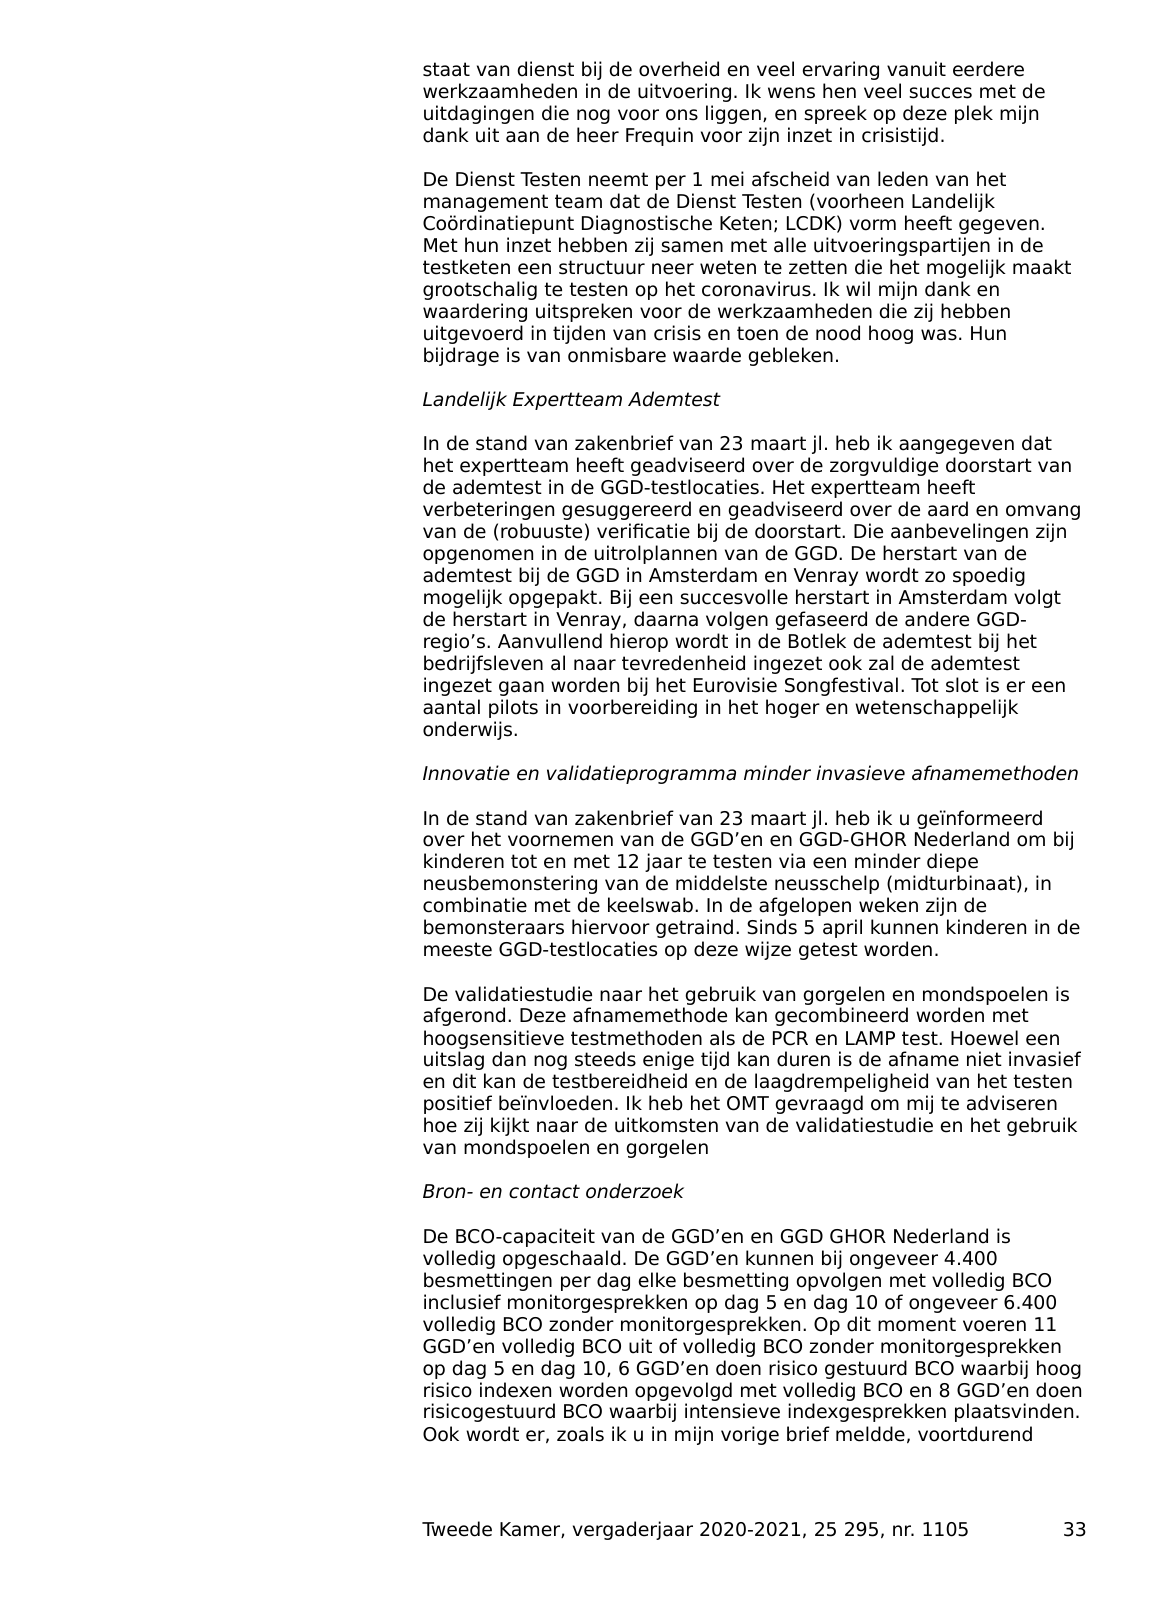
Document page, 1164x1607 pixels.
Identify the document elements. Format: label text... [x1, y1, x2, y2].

text De validatiestudie naar het gebruik van gorgelen en mondspoelen is afgerond. Deze afnamemethode kan gecombineerd worden met hoogsensitieve testmethoden als de PCR en LAMP test. Hoewel een uitslag dan nog steeds enige tijd kan duren is de afname niet invasief en dit kan de testbereidheid en de laagdrempeligheid van het testen positief beïnvloeden. Ik heb het OMT gevraagd om mij te adviseren hoe zij kijkt naar de uitkomsten van de validatiestudie en het gebruik van mondspoelen en gorgelen [422, 983, 1087, 1159]
subtitle Landelijk Expertteam Ademtest [422, 389, 1087, 411]
text De Dienst Testen neemt per 1 mei afscheid van leden van het management team dat de Dienst Testen (voorheen Landelijk Coördinatiepunt Diagnostische Keten; LCDK) vorm heeft gegeven. Met hun inzet hebben zij samen met alle uitvoeringspartijen in de testketen een structuur neer weten te zetten die het mogelijk maakt grootschalig te testen op het coronavirus. Ik wil mijn dank en waardering uitspreken voor de werkzaamheden die zij hebben uitgevoerd in tijden van crisis en toen de nood hoog was. Hun bijdrage is van onmisbare waarde gebleken. [422, 169, 1087, 367]
subtitle Innovatie en validatieprogramma minder invasieve afnamemethoden [422, 763, 1087, 785]
subtitle Bron- en contact onderzoek [422, 1181, 1087, 1203]
text De BCO-capaciteit van de GGD’en en GGD GHOR Nederland is volledig opgeschaald. De GGD’en kunnen bij ongeveer 4.400 besmettingen per dag elke besmetting opvolgen met volledig BCO inclusief monitorgesprekken op dag 5 en dag 10 of ongeveer 6.400 volledig BCO zonder monitorgesprekken. Op dit moment voeren 11 GGD’en volledig BCO uit of volledig BCO zonder monitorgesprekken op dag 5 en dag 10, 6 GGD’en doen risico gestuurd BCO waarbij hoog risico indexen worden opgevolgd met volledig BCO en 8 GGD’en doen risicogestuurd BCO waarbij intensieve indexgesprekken plaatsvinden. Ook wordt er, zoals ik u in mijn vorige brief meldde, voortdurend [422, 1226, 1087, 1445]
text In de stand van zakenbrief van 23 maart jl. heb ik u geïnformeerd over het voornemen van de GGD’en en GGD-GHOR Nederland om bij kinderen tot en met 12 jaar te testen via een minder diepe neusbemonstering van de middelste neusschelp (midturbinaat), in combinatie met de keelswab. In de afgelopen weken zijn de bemonsteraars hiervoor getraind. Sinds 5 april kunnen kinderen in de meeste GGD-testlocaties op deze wijze getest worden. [422, 807, 1087, 961]
text In de stand van zakenbrief van 23 maart jl. heb ik aangegeven dat het expertteam heeft geadviseerd over de zorgvuldige doorstart van de ademtest in de GGD-testlocaties. Het expertteam heeft verbeteringen gesuggereerd en geadviseerd over de aard en omvang van de (robuuste) verificatie bij de doorstart. Die aanbevelingen zijn opgenomen in de uitrolplannen van de GGD. De herstart van de ademtest bij de GGD in Amsterdam en Venray wordt zo spoedig mogelijk opgepakt. Bij een succesvolle herstart in Amsterdam volgt de herstart in Venray, daarna volgen gefaseerd de andere GGD-regio’s. Aanvullend hierop wordt in de Botlek de ademtest bij het bedrijfsleven al naar tevredenheid ingezet ook zal de ademtest ingezet gaan worden bij het Eurovisie Songfestival. Tot slot is er een aantal pilots in voorbereiding in het hoger en wetenschappelijk onderwijs. [422, 433, 1087, 741]
text staat van dienst bij de overheid en veel ervaring vanuit eerdere werkzaamheden in de uitvoering. Ik wens hen veel succes met de uitdagingen die nog voor ons liggen, en spreek op deze plek mijn dank uit aan de heer Frequin voor zijn inzet in crisistijd. [422, 59, 1087, 147]
